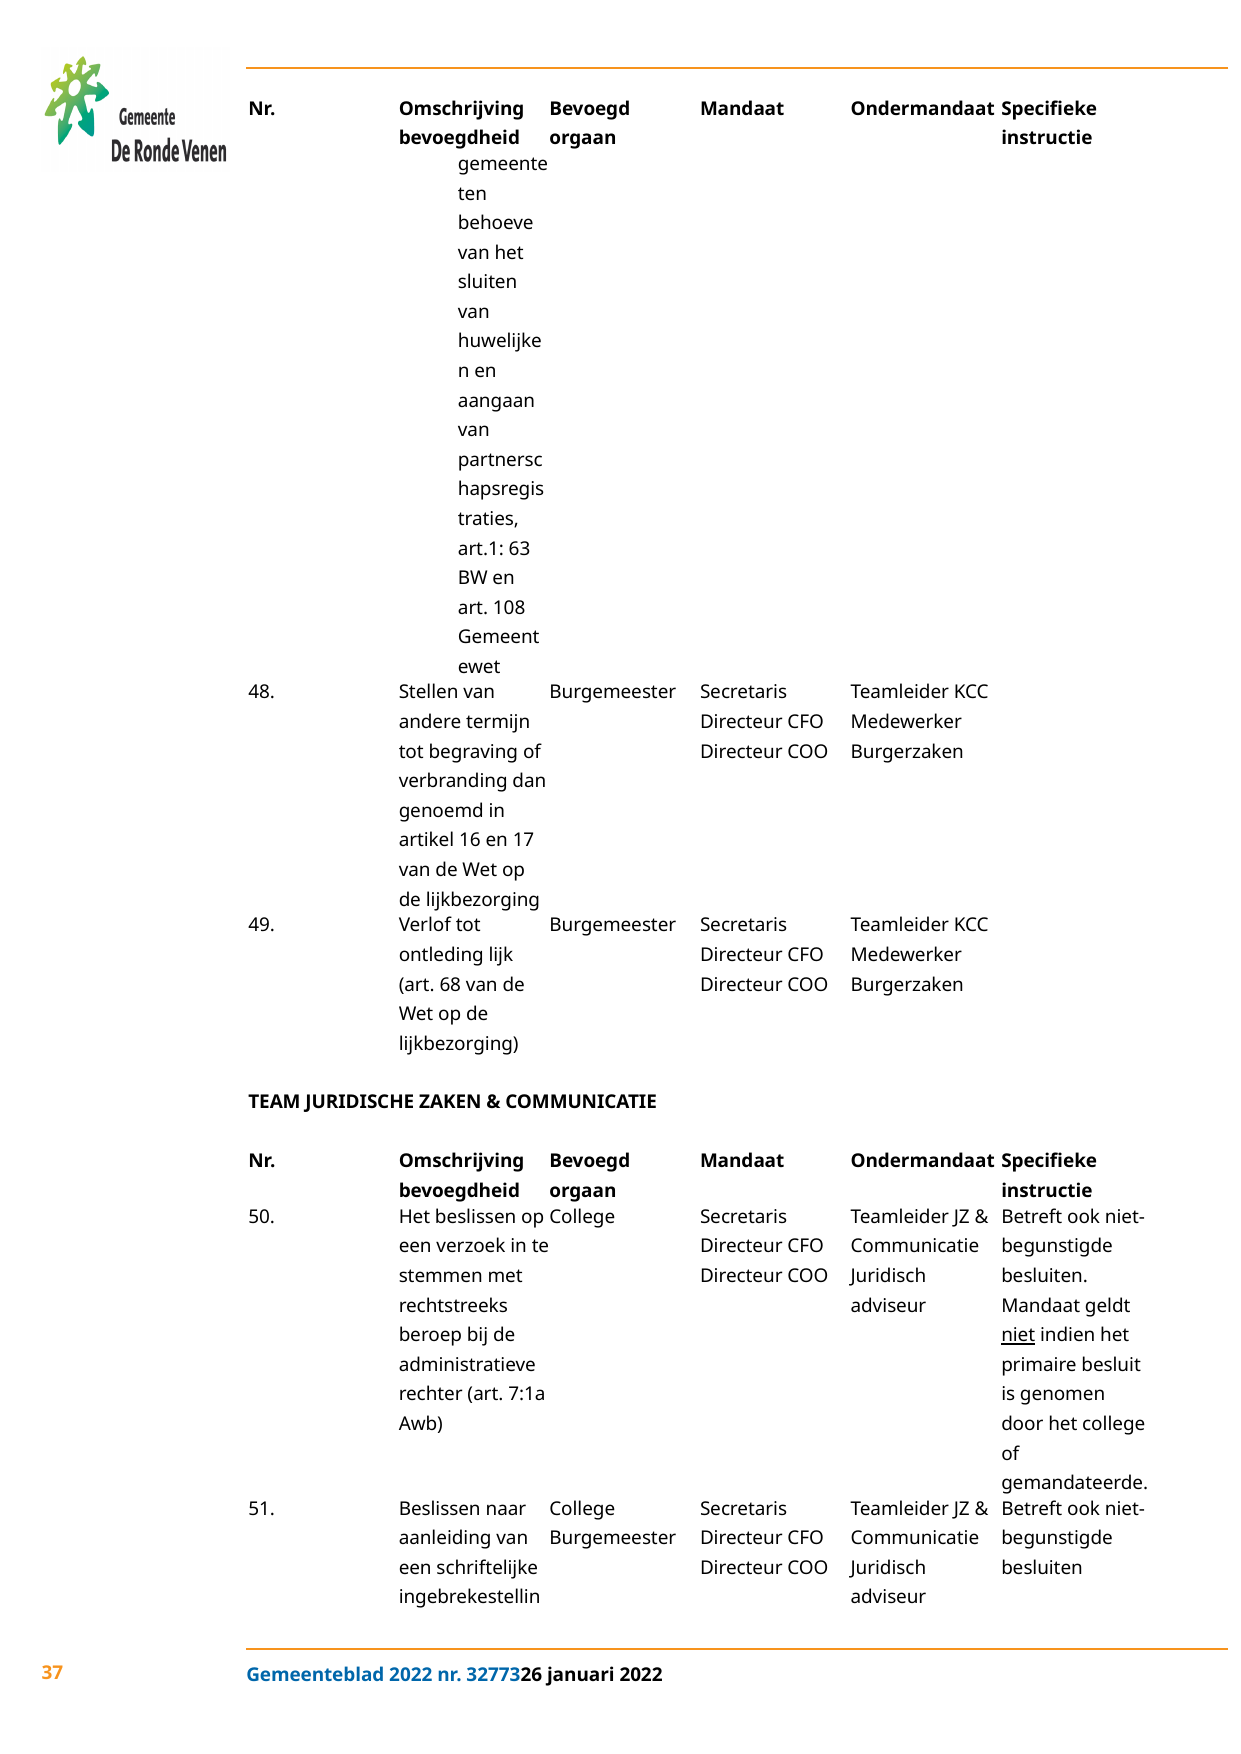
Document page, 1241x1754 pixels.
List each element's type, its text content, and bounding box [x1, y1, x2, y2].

table_header Nr. [248, 95, 398, 150]
table_cell Teamleider KCC Medewerker Burgerzaken [850, 679, 1001, 912]
table_header Ondermandaat [850, 1148, 1001, 1203]
table_header Bevoegd orgaan [549, 1148, 700, 1203]
table_cell [248, 150, 398, 679]
table_cell Teamleider JZ & Communicatie Juridisch adviseur [850, 1203, 1001, 1495]
table_cell College Burgemeester [549, 1495, 700, 1609]
table_cell [549, 150, 700, 679]
table_cell gemeente ten behoeve van het sluiten van huwelijken en aangaan van partnerschapsregistraties, art.1: 63 BW en art. 108 Gemeentewet [399, 150, 549, 679]
table_cell Burgemeester [549, 679, 700, 912]
table_cell 48. [248, 679, 398, 912]
table_cell Het beslissen op een verzoek in te stemmen met rechtstreeks beroep bij de administratieve rechter (art. 7:1a Awb) [399, 1203, 549, 1495]
table_header Specifieke instructie [1001, 95, 1152, 150]
table_cell Secretaris Directeur CFO Directeur COO [700, 1495, 850, 1609]
table_cell Betreft ook niet-begunstigde besluiten. Mandaat geldt niet indien het primaire besluit is genomen door het college of gemandateerde. [1001, 1203, 1152, 1495]
table_cell 51. [248, 1495, 398, 1609]
table_cell 49. [248, 912, 398, 1056]
table_cell [850, 150, 1001, 679]
table_header Mandaat [700, 95, 850, 150]
table_cell Beslissen naar aanleiding van een schriftelijke ingebrekestellin [399, 1495, 549, 1609]
table_cell Betreft ook niet-begunstigde besluiten [1001, 1495, 1152, 1609]
table_cell [700, 150, 850, 679]
table_header Mandaat [700, 1148, 850, 1203]
table_header Omschrijving bevoegdheid [399, 95, 549, 150]
table_cell [1001, 912, 1152, 1056]
table_cell Burgemeester [549, 912, 700, 1056]
table_header Ondermandaat [850, 95, 1001, 150]
table_header Bevoegd orgaan [549, 95, 700, 150]
table_cell Teamleider JZ & Communicatie Juridisch adviseur [850, 1495, 1001, 1609]
table_cell Secretaris Directeur CFO Directeur COO [700, 912, 850, 1056]
table_header Specifieke instructie [1001, 1148, 1152, 1203]
table_cell Secretaris Directeur CFO Directeur COO [700, 1203, 850, 1495]
table_cell [1001, 150, 1152, 679]
text TEAM JURIDISCHE ZAKEN & COMMUNICATIE [248, 1088, 1152, 1114]
table_cell [1001, 679, 1152, 912]
table_cell College [549, 1203, 700, 1495]
picture [41, 47, 231, 172]
table_header Omschrijving bevoegdheid [399, 1148, 549, 1203]
table_cell Stellen van andere termijn tot begraving of verbranding dan genoemd in artikel 16 en 17 van de Wet op de lijkbezorging [399, 679, 549, 912]
table_cell 50. [248, 1203, 398, 1495]
table_cell Verlof tot ontleding lijk (art. 68 van de Wet op de lijkbezorging) [399, 912, 549, 1056]
table_cell Secretaris Directeur CFO Directeur COO [700, 679, 850, 912]
table_cell Teamleider KCC Medewerker Burgerzaken [850, 912, 1001, 1056]
table_header Nr. [248, 1148, 398, 1203]
